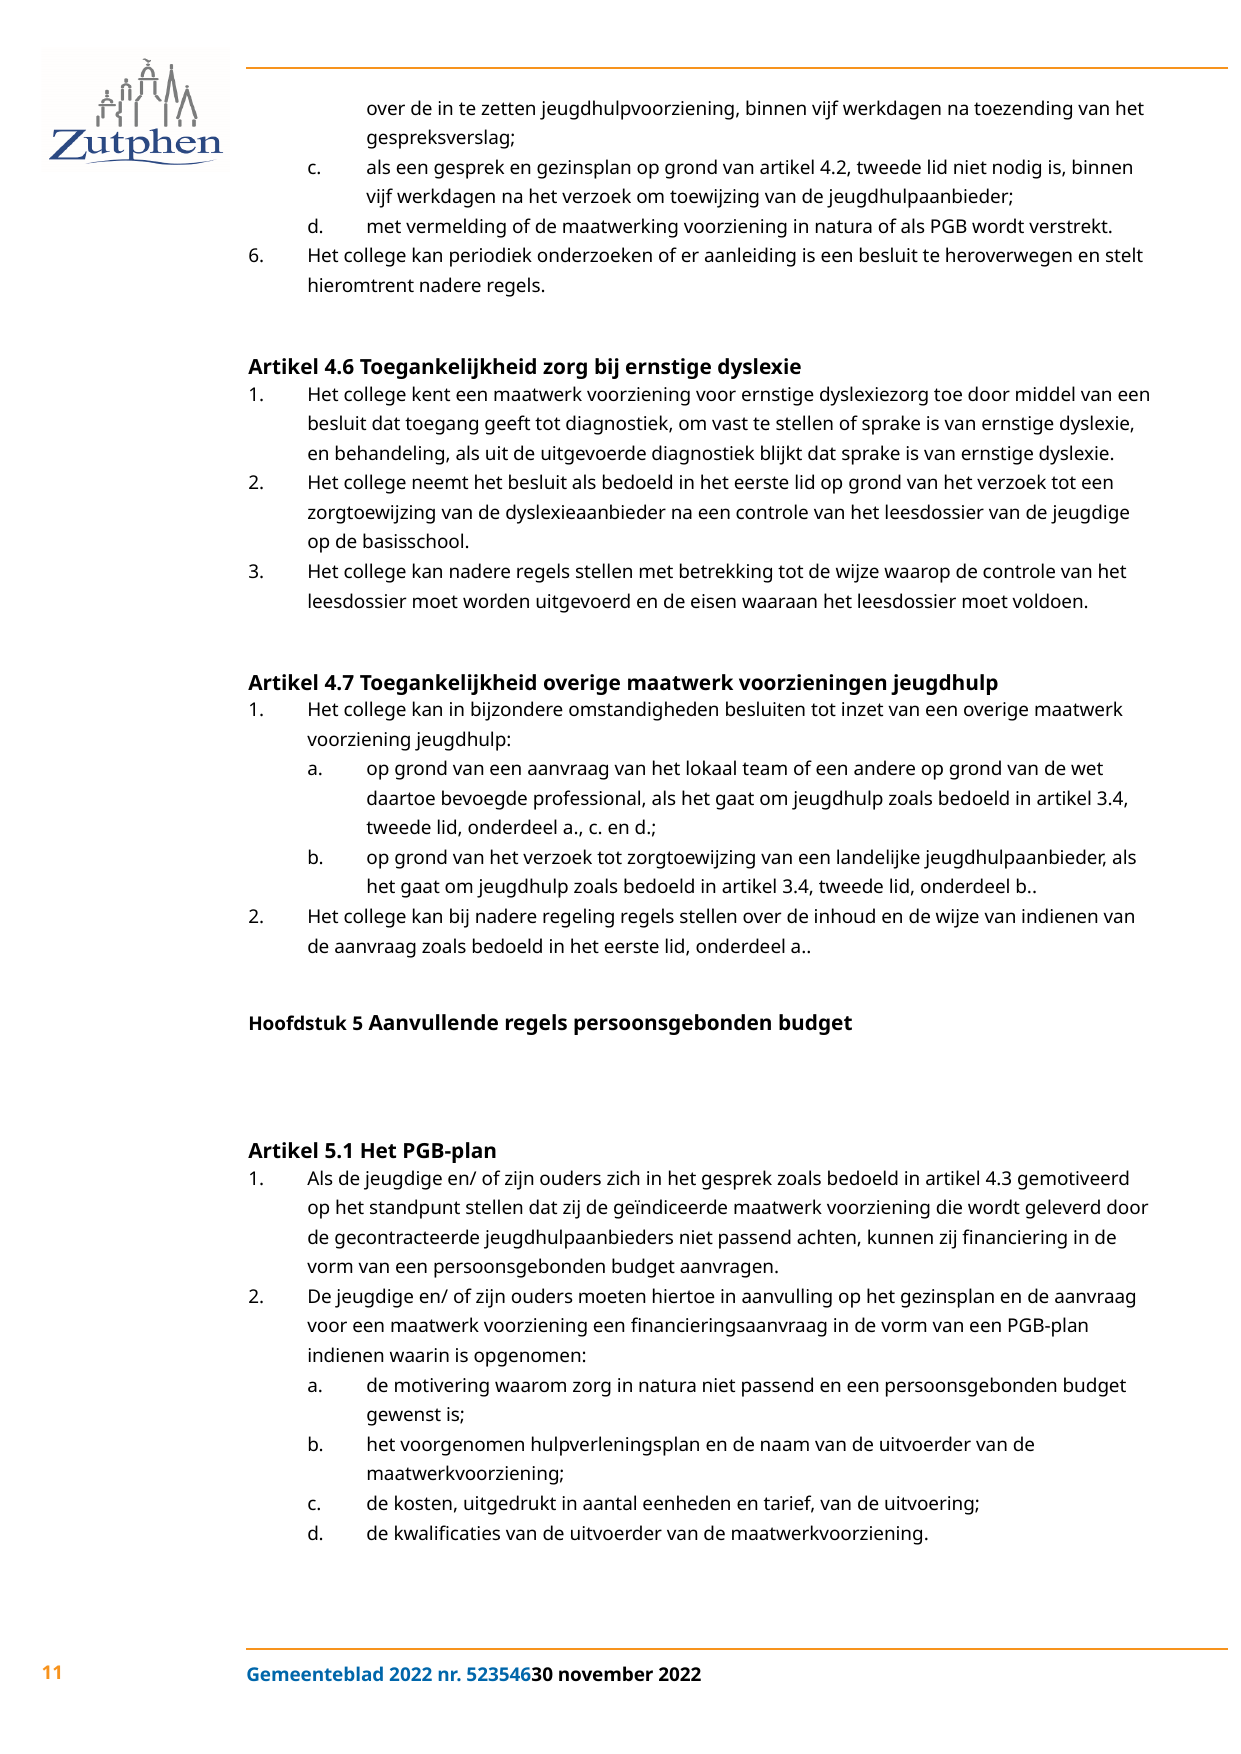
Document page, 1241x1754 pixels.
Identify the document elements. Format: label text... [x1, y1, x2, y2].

list De jeugdige en/ of zijn ouders moeten hiertoe in aanvulling op het gezinsplan en de aanvraag voor een maatwerk voorziening een financieringsaanvraag in de vorm van een PGB-plan indienen waarin is opgenomen: [248, 1283, 1152, 1368]
list de kwalificaties van de uitvoerder van de maatwerkvoorziening. [307, 1520, 1152, 1545]
list Het college kan in bijzondere omstandigheden besluiten tot inzet van een overige maatwerk voorziening jeugdhulp: [248, 696, 1152, 752]
list Het college neemt het besluit als bedoeld in het eerste lid op grond van het verzoek tot een zorgtoewijzing van de dyslexieaanbieder na een controle van het leesdossier van de jeugdige op de basisschool. [248, 469, 1152, 554]
text Artikel 4.7 Toegankelijkheid overige maatwerk voorzieningen jeugdhulp [248, 668, 1152, 696]
text Artikel 4.6 Toegankelijkheid zorg bij ernstige dyslexie [248, 352, 1152, 381]
list als een gesprek en gezinsplan op grond van artikel 4.2, tweede lid niet nodig is, binnen vijf werkdagen na het verzoek om toewijzing van de jeugdhulpaanbieder; [307, 154, 1152, 209]
text Artikel 5.1 Het PGB-plan [248, 1136, 1152, 1165]
list de kosten, uitgedrukt in aantal eenheden en tarief, van de uitvoering; [307, 1490, 1152, 1516]
list Het college kent een maatwerk voorziening voor ernstige dyslexiezorg toe door middel van een besluit dat toegang geeft tot diagnostiek, om vast te stellen of sprake is van ernstige dyslexie, en behandeling, als uit de uitgevoerde diagnostiek blijkt dat sprake is van ernstige dyslexie. [248, 381, 1152, 466]
list op grond van een aanvraag van het lokaal team of een andere op grond van de wet daartoe bevoegde professional, als het gaat om jeugdhulp zoals bedoeld in artikel 3.4, tweede lid, onderdeel a., c. en d.; [307, 755, 1152, 840]
list over de in te zetten jeugdhulpvoorziening, binnen vijf werkdagen na toezending van het gespreksverslag; [307, 95, 1152, 150]
list Als de jeugdige en/ of zijn ouders zich in het gesprek zoals bedoeld in artikel 4.3 gemotiveerd op het standpunt stellen dat zij de geïndiceerde maatwerk voorziening die wordt geleverd door de gecontracteerde jeugdhulpaanbieders niet passend achten, kunnen zij financiering in de vorm van een persoonsgebonden budget aanvragen. [248, 1165, 1152, 1279]
text Hoofdstuk 5 Aanvullende regels persoonsgebonden budget [248, 1008, 1152, 1037]
list met vermelding of de maatwerking voorziening in natura of als PGB wordt verstrekt. [307, 213, 1152, 239]
picture [41, 47, 231, 172]
list het voorgenomen hulpverleningsplan en de naam van de uitvoerder van de maatwerkvoorziening; [307, 1431, 1152, 1486]
list Het college kan nadere regels stellen met betrekking tot de wijze waarop de controle van het leesdossier moet worden uitgevoerd en de eisen waaraan het leesdossier moet voldoen. [248, 558, 1152, 613]
list op grond van het verzoek tot zorgtoewijzing van een landelijke jeugdhulpaanbieder, als het gaat om jeugdhulp zoals bedoeld in artikel 3.4, tweede lid, onderdeel b.. [307, 844, 1152, 899]
list Het college kan periodiek onderzoeken of er aanleiding is een besluit te heroverwegen en stelt hieromtrent nadere regels. [248, 243, 1152, 298]
list de motivering waarom zorg in natura niet passend en een persoonsgebonden budget gewenst is; [307, 1372, 1152, 1427]
list Het college kan bij nadere regeling regels stellen over de inhoud en de wijze van indienen van de aanvraag zoals bedoeld in het eerste lid, onderdeel a.. [248, 903, 1152, 959]
